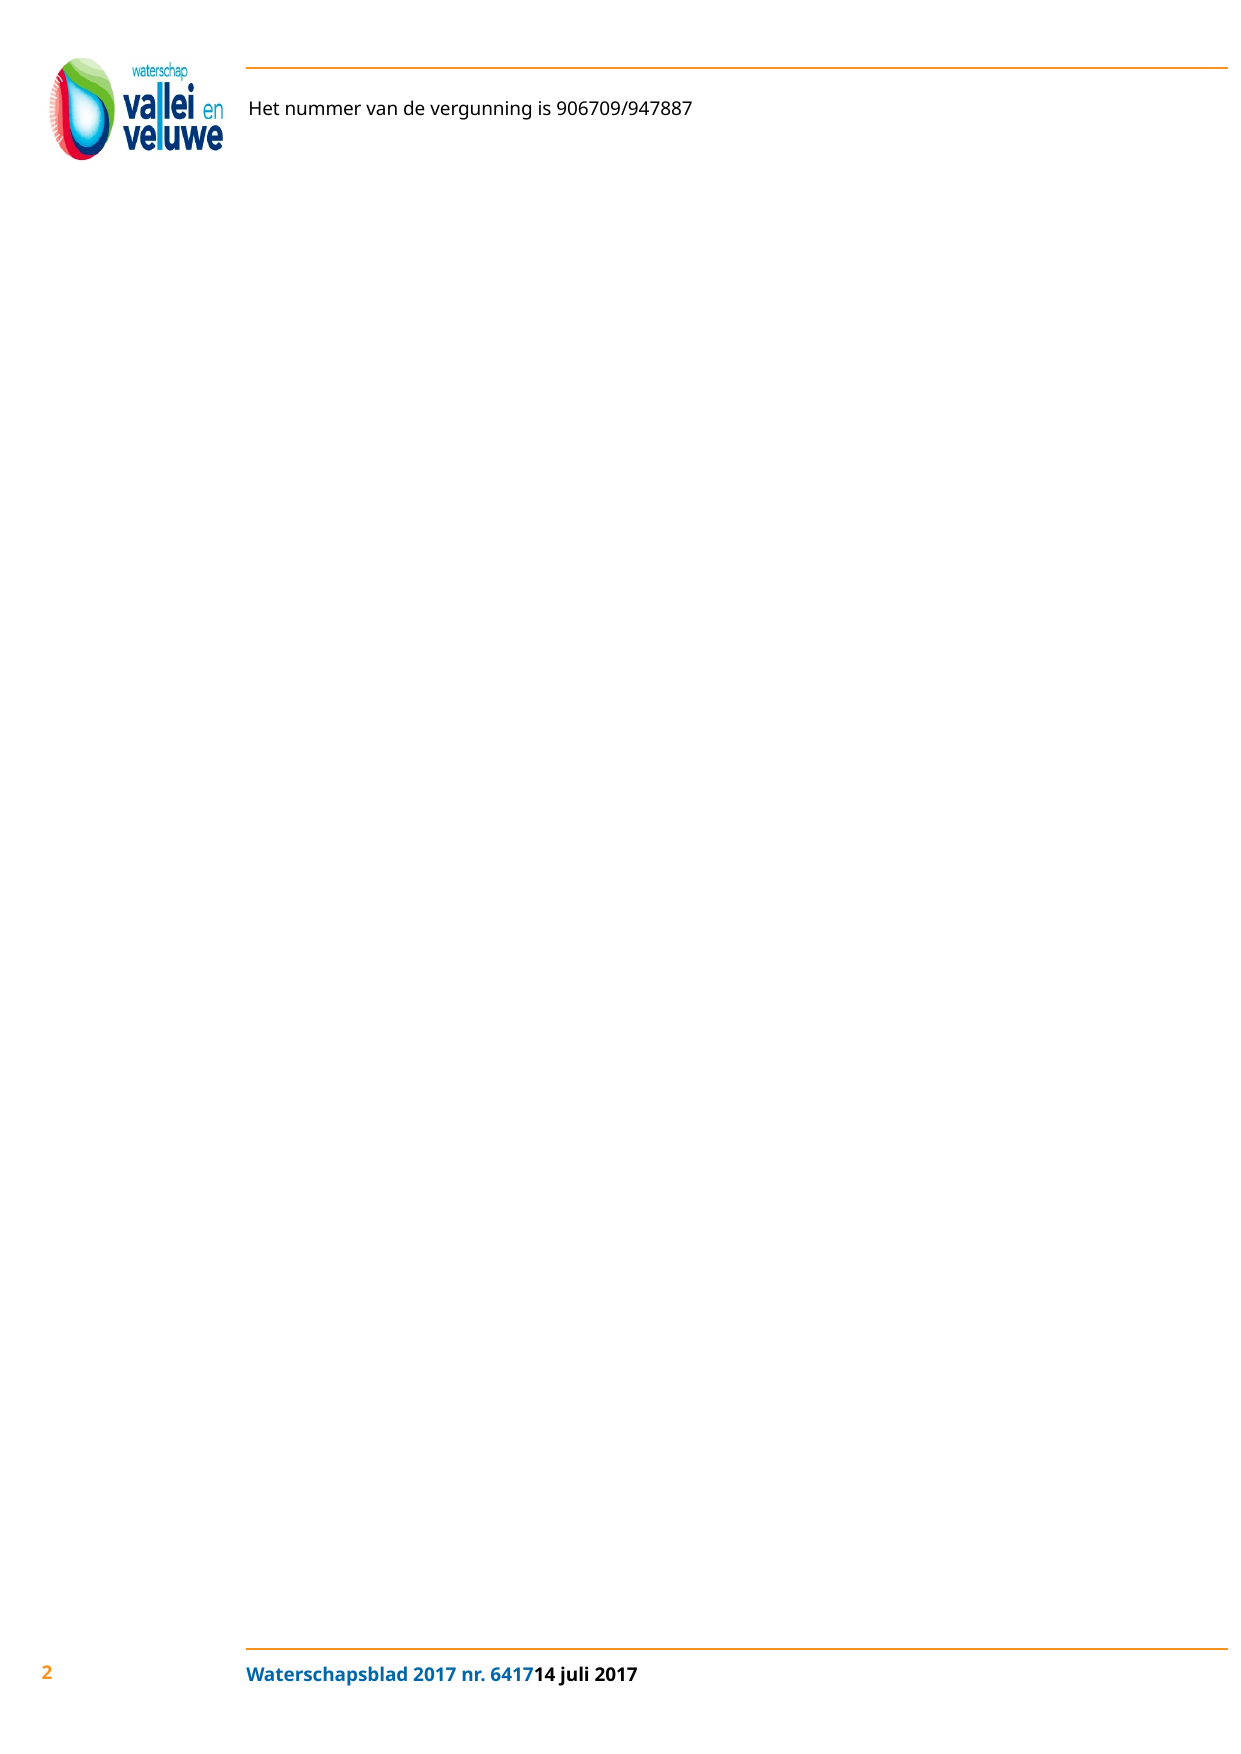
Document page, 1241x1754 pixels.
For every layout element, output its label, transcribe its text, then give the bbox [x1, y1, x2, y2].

text Het nummer van de vergunning is 906709/947887 [248, 95, 1152, 121]
picture [41, 47, 231, 172]
